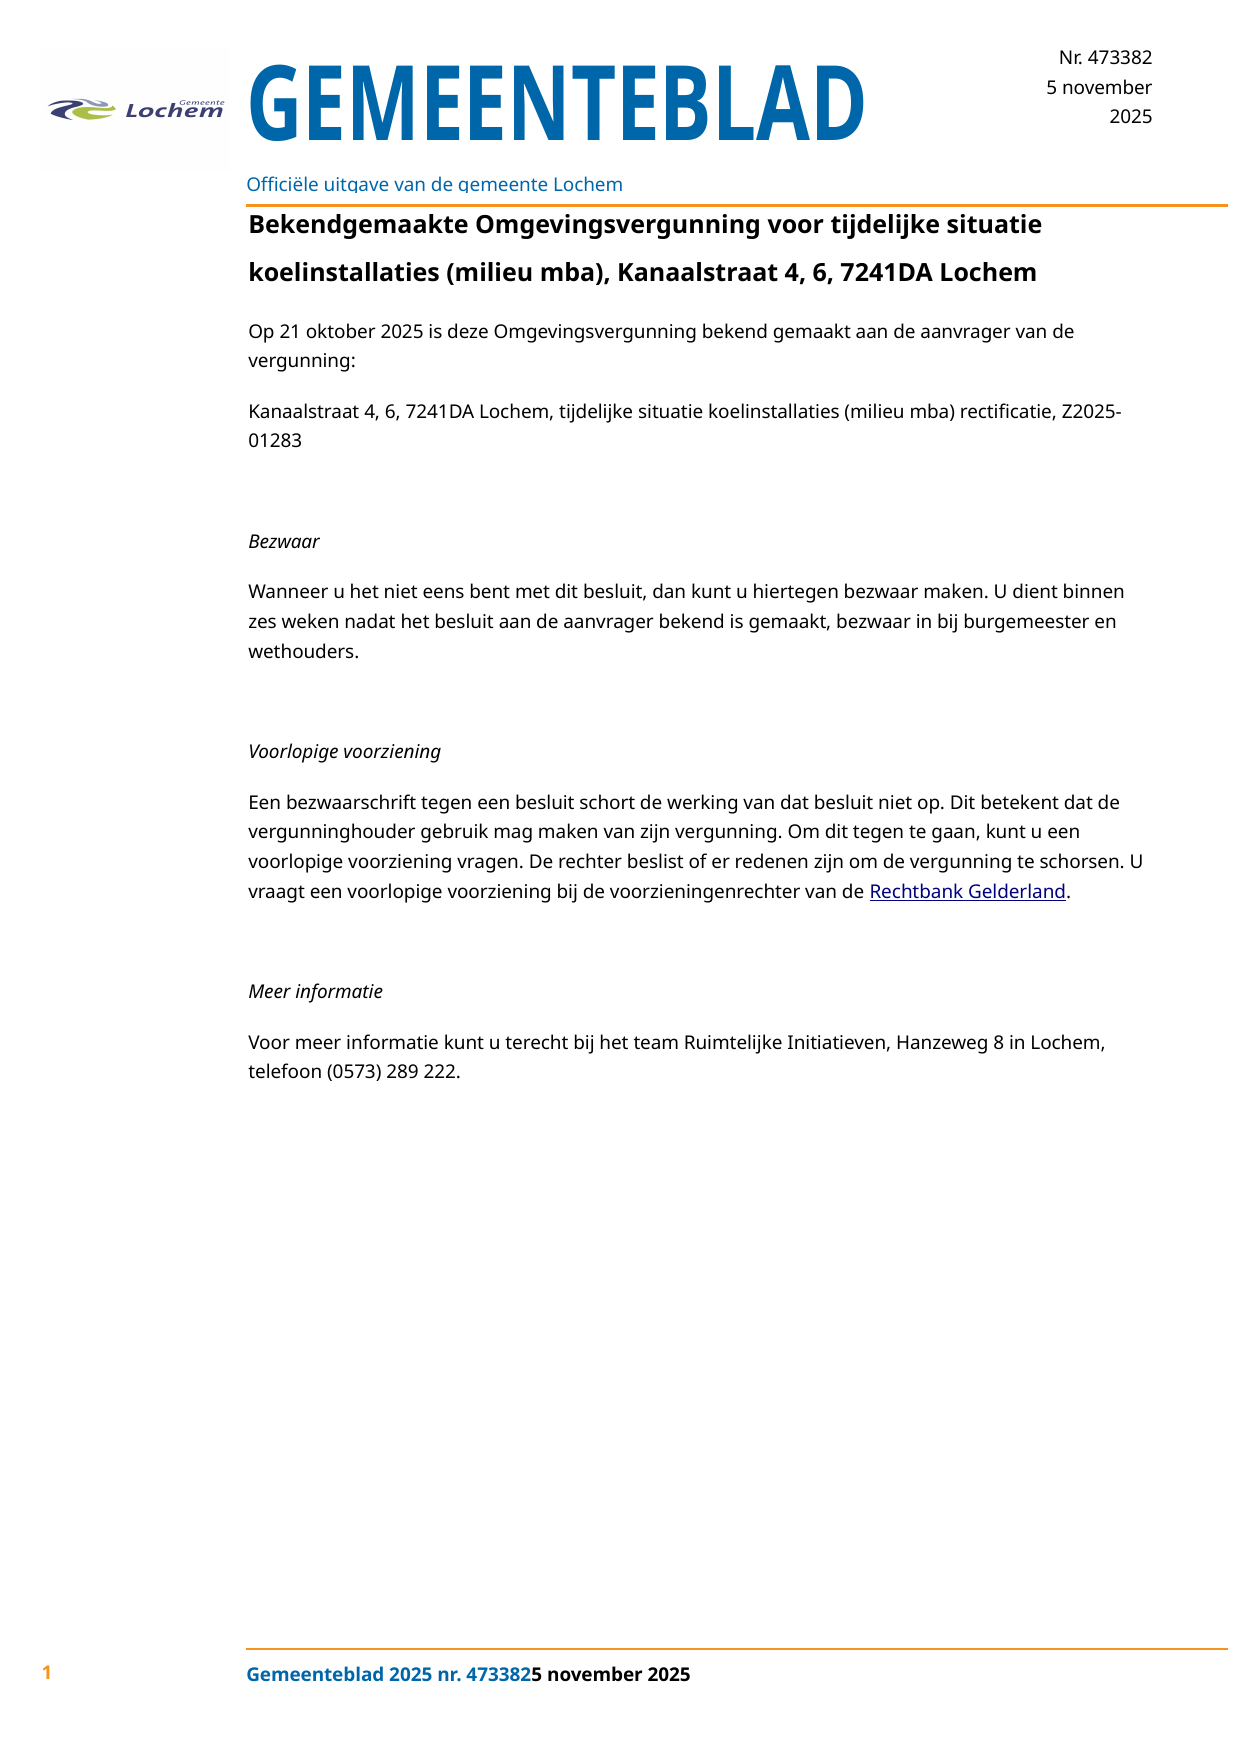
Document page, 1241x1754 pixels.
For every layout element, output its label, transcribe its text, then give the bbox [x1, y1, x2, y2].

text Bezwaar [248, 528, 1152, 554]
text Kanaalstraat 4, 6, 7241DA Lochem, tijdelijke situatie koelinstallaties (milieu mba) rectificatie, Z2025-01283 [248, 398, 1152, 453]
text Op 21 oktober 2025 is deze Omgevingsvergunning bekend gemaakt aan de aanvrager van de vergunning: [248, 318, 1152, 373]
text Voor meer informatie kunt u terecht bij het team Ruimtelijke Initiatieven, Hanzeweg 8 in Lochem, telefoon (0573) 289 222. [248, 1029, 1152, 1084]
picture [41, 47, 231, 172]
text Bekendgemaakte Omgevingsvergunning voor tijdelijke situatie koelinstallaties (milieu mba), Kanaalstraat 4, 6, 7241DA Lochem [248, 207, 1152, 288]
text Meer informatie [248, 979, 1152, 1004]
text Wanneer u het niet eens bent met dit besluit, dan kunt u hiertegen bezwaar maken. U dient binnen zes weken nadat het besluit aan de aanvrager bekend is gemaakt, bezwaar in bij burgemeester en wethouders. [248, 579, 1152, 664]
text Voorlopige voorziening [248, 739, 1152, 764]
text Een bezwaarschrift tegen een besluit schort de werking van dat besluit niet op. Dit betekent dat de vergunninghouder gebruik mag maken van zijn vergunning. Om dit tegen te gaan, kunt u een voorlopige voorziening vragen. De rechter beslist of er redenen zijn om de vergunning te schorsen. U vraagt een voorlopige voorziening bij de voorzieningenrechter van de Rechtbank Gelderland. [248, 789, 1152, 904]
